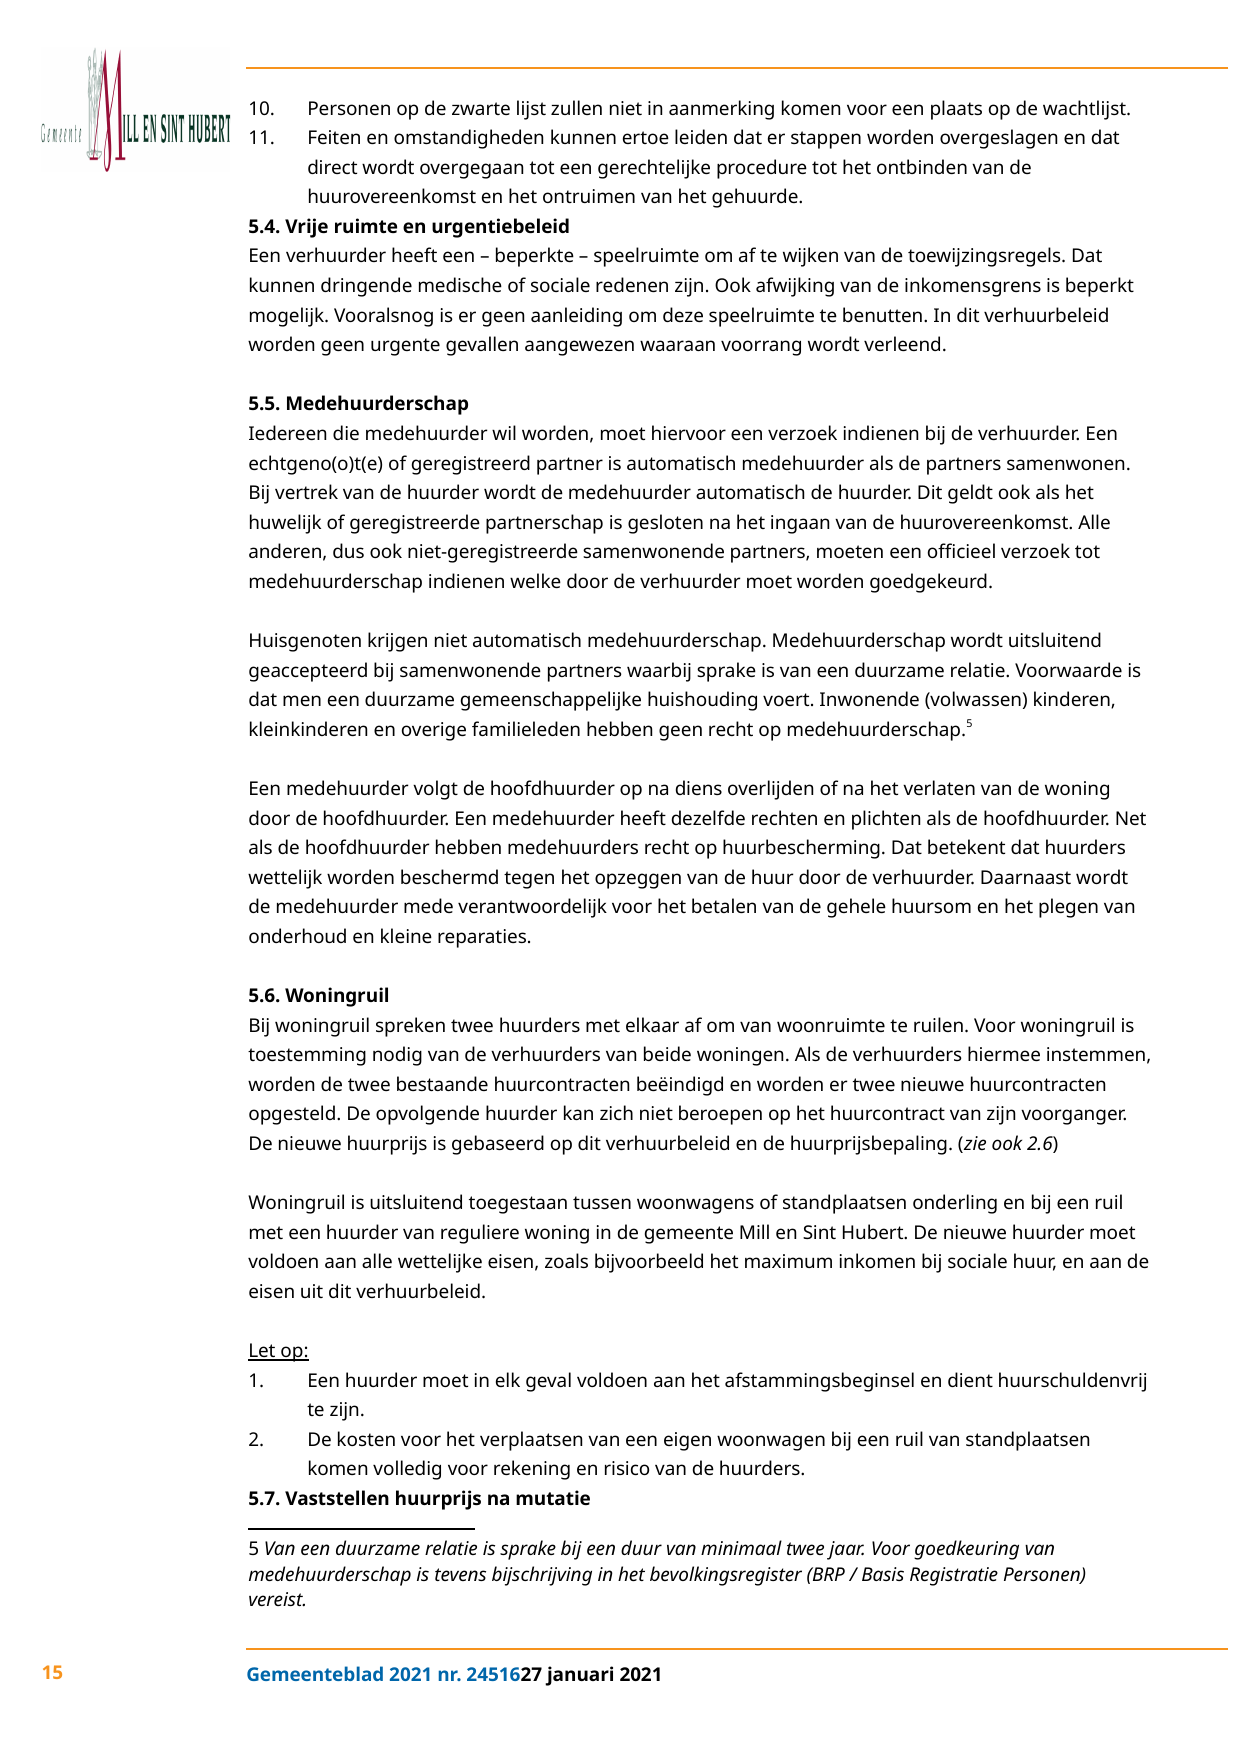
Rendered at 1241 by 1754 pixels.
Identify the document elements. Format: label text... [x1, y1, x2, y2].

text 5.4. Vrije ruimte en urgentiebeleid [248, 213, 1152, 239]
list Feiten en omstandigheden kunnen ertoe leiden dat er stappen worden overgeslagen en dat direct wordt overgegaan tot een gerechtelijke procedure tot het ontbinden van de huurovereenkomst en het ontruimen van het gehuurde. [248, 124, 1152, 209]
text 5.6. Woningruil [248, 982, 1152, 1008]
text Huisgenoten krijgen niet automatisch medehuurderschap. Medehuurderschap wordt uitsluitend geaccepteerd bij samenwonende partners waarbij sprake is van een duurzame relatie. Voorwaarde is dat men een duurzame gemeenschappelijke huishouding voert. Inwonende (volwassen) kinderen, kleinkinderen en overige familieleden hebben geen recht op medehuurderschap. [248, 627, 1152, 742]
text 5.7. Vaststellen huurprijs na mutatie [248, 1485, 1152, 1511]
picture [41, 47, 231, 172]
text Let op: [248, 1337, 1152, 1363]
list De kosten voor het verplaatsen van een eigen woonwagen bij een ruil van standplaatsen komen volledig voor rekening en risico van de huurders. [248, 1426, 1152, 1481]
list Personen op de zwarte lijst zullen niet in aanmerking komen voor een plaats op de wachtlijst. [248, 95, 1152, 121]
text Woningruil is uitsluitend toegestaan tussen woonwagens of standplaatsen onderling en bij een ruil met een huurder van reguliere woning in de gemeente Mill en Sint Hubert. De nieuwe huurder moet voldoen aan alle wettelijke eisen, zoals bijvoorbeeld het maximum inkomen bij sociale huur, en aan de eisen uit dit verhuurbeleid. [248, 1189, 1152, 1304]
text Van een duurzame relatie is sprake bij een duur van minimaal twee jaar. Voor goedkeuring van medehuurderschap is tevens bijschrijving in het bevolkingsregister (BRP / Basis Registratie Personen) vereist. [248, 1535, 1152, 1612]
text Een medehuurder volgt de hoofdhuurder op na diens overlijden of na het verlaten van de woning door de hoofdhuurder. Een medehuurder heeft dezelfde rechten en plichten als de hoofdhuurder. Net als de hoofdhuurder hebben medehuurders recht op huurbescherming. Dat betekent dat huurders wettelijk worden beschermd tegen het opzeggen van de huur door de verhuurder. Daarnaast wordt de medehuurder mede verantwoordelijk voor het betalen van de gehele huursom en het plegen van onderhoud en kleine reparaties. [248, 775, 1152, 949]
text 5.5. Medehuurderschap [248, 391, 1152, 416]
text Iedereen die medehuurder wil worden, moet hiervoor een verzoek indienen bij de verhuurder. Een echtgeno(o)t(e) of geregistreerd partner is automatisch medehuurder als de partners samenwonen. Bij vertrek van de huurder wordt de medehuurder automatisch de huurder. Dit geldt ook als het huwelijk of geregistreerde partnerschap is gesloten na het ingaan van de huurovereenkomst. Alle anderen, dus ook niet-geregistreerde samenwonende partners, moeten een officieel verzoek tot medehuurderschap indienen welke door de verhuurder moet worden goedgekeurd. [248, 420, 1152, 594]
text Een verhuurder heeft een – beperkte – speelruimte om af te wijken van de toewijzingsregels. Dat kunnen dringende medische of sociale redenen zijn. Ook afwijking van de inkomensgrens is beperkt mogelijk. Vooralsnog is er geen aanleiding om deze speelruimte te benutten. In dit verhuurbeleid worden geen urgente gevallen aangewezen waaraan voorrang wordt verleend. [248, 243, 1152, 357]
text Bij woningruil spreken twee huurders met elkaar af om van woonruimte te ruilen. Voor woningruil is toestemming nodig van de verhuurders van beide woningen. Als de verhuurders hiermee instemmen, worden de twee bestaande huurcontracten beëindigd en worden er twee nieuwe huurcontracten opgesteld. De opvolgende huurder kan zich niet beroepen op het huurcontract van zijn voorganger. De nieuwe huurprijs is gebaseerd op dit verhuurbeleid en de huurprijsbepaling. (zie ook 2.6) [248, 1012, 1152, 1156]
list Een huurder moet in elk geval voldoen aan het afstammingsbeginsel en dient huurschuldenvrij te zijn. [248, 1367, 1152, 1422]
